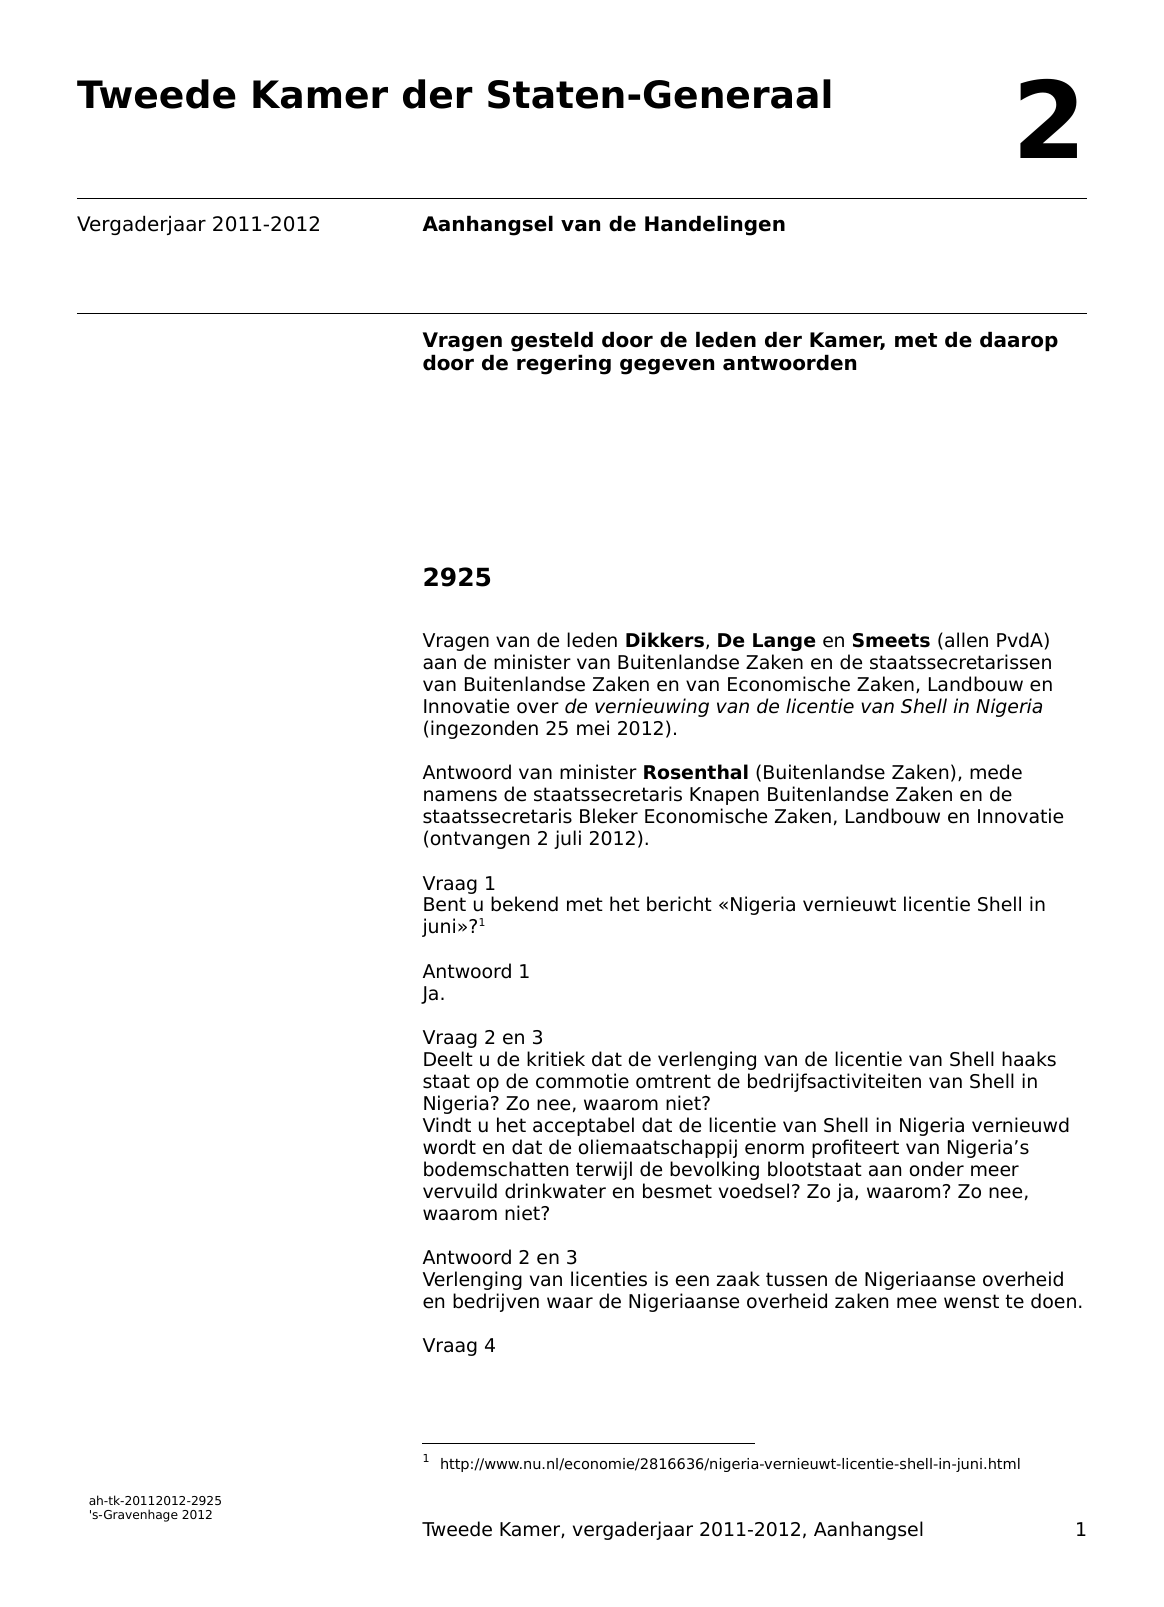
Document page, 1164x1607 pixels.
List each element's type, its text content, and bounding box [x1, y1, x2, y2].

text Deelt u de kritiek dat de verlenging van de licentie van Shell haaks staat op de commotie omtrent de bedrijfsactiviteiten van Shell in Nigeria? Zo nee, waarom niet? [422, 1049, 1087, 1114]
table_header 2 [886, 59, 1087, 198]
text http://www.nu.nl/economie/2816636/nigeria-vernieuwt-licentie-shell-in-juni.html [422, 1452, 1087, 1474]
table_cell Vragen gesteld door de leden der Kamer, met de daarop door de regering gegeven antwoorden [422, 314, 1087, 375]
table_cell Vergaderjaar 2011-2012 [77, 199, 422, 313]
text Vraag 4 [422, 1335, 1087, 1357]
text Bent u bekend met het bericht «Nigeria vernieuwt licentie Shell in juni»? [422, 894, 1087, 938]
text Vraag 2 en 3 [422, 1027, 1087, 1049]
text ah-tk-20112012-2925 [88, 1494, 323, 1508]
text Verlenging van licenties is een zaak tussen de Nigeriaanse overheid en bedrijven waar de Nigeriaanse overheid zaken mee wenst te doen. [422, 1269, 1087, 1313]
text Ja. [422, 982, 1087, 1004]
table_header Tweede Kamer der Staten-Generaal [77, 59, 886, 198]
text 's-Gravenhage 2012 [88, 1508, 323, 1522]
text 2925 [422, 563, 1087, 592]
text Vragen van de leden Dikkers, De Lange en Smeets (allen PvdA) aan de minister van Buitenlandse Zaken en de staatssecretarissen van Buitenlandse Zaken en van Economische Zaken, Landbouw en Innovatie over de vernieuwing van de licentie van Shell in Nigeria (ingezonden 25 mei 2012). [422, 630, 1087, 740]
text Vindt u het acceptabel dat de licentie van Shell in Nigeria vernieuwd wordt en dat de oliemaatschappij enorm profiteert van Nigeria’s bodemschatten terwijl de bevolking blootstaat aan onder meer vervuild drinkwater en besmet voedsel? Zo ja, waarom? Zo nee, waarom niet? [422, 1114, 1087, 1224]
text Antwoord 2 en 3 [422, 1247, 1087, 1269]
text Antwoord 1 [422, 961, 1087, 982]
text Vraag 1 [422, 872, 1087, 894]
table_cell [77, 314, 422, 375]
table_cell Aanhangsel van de Handelingen [422, 199, 1087, 313]
text Antwoord van minister Rosenthal (Buitenlandse Zaken), mede namens de staatssecretaris Knapen Buitenlandse Zaken en de staatssecretaris Bleker Economische Zaken, Landbouw en Innovatie (ontvangen 2 juli 2012). [422, 762, 1087, 850]
